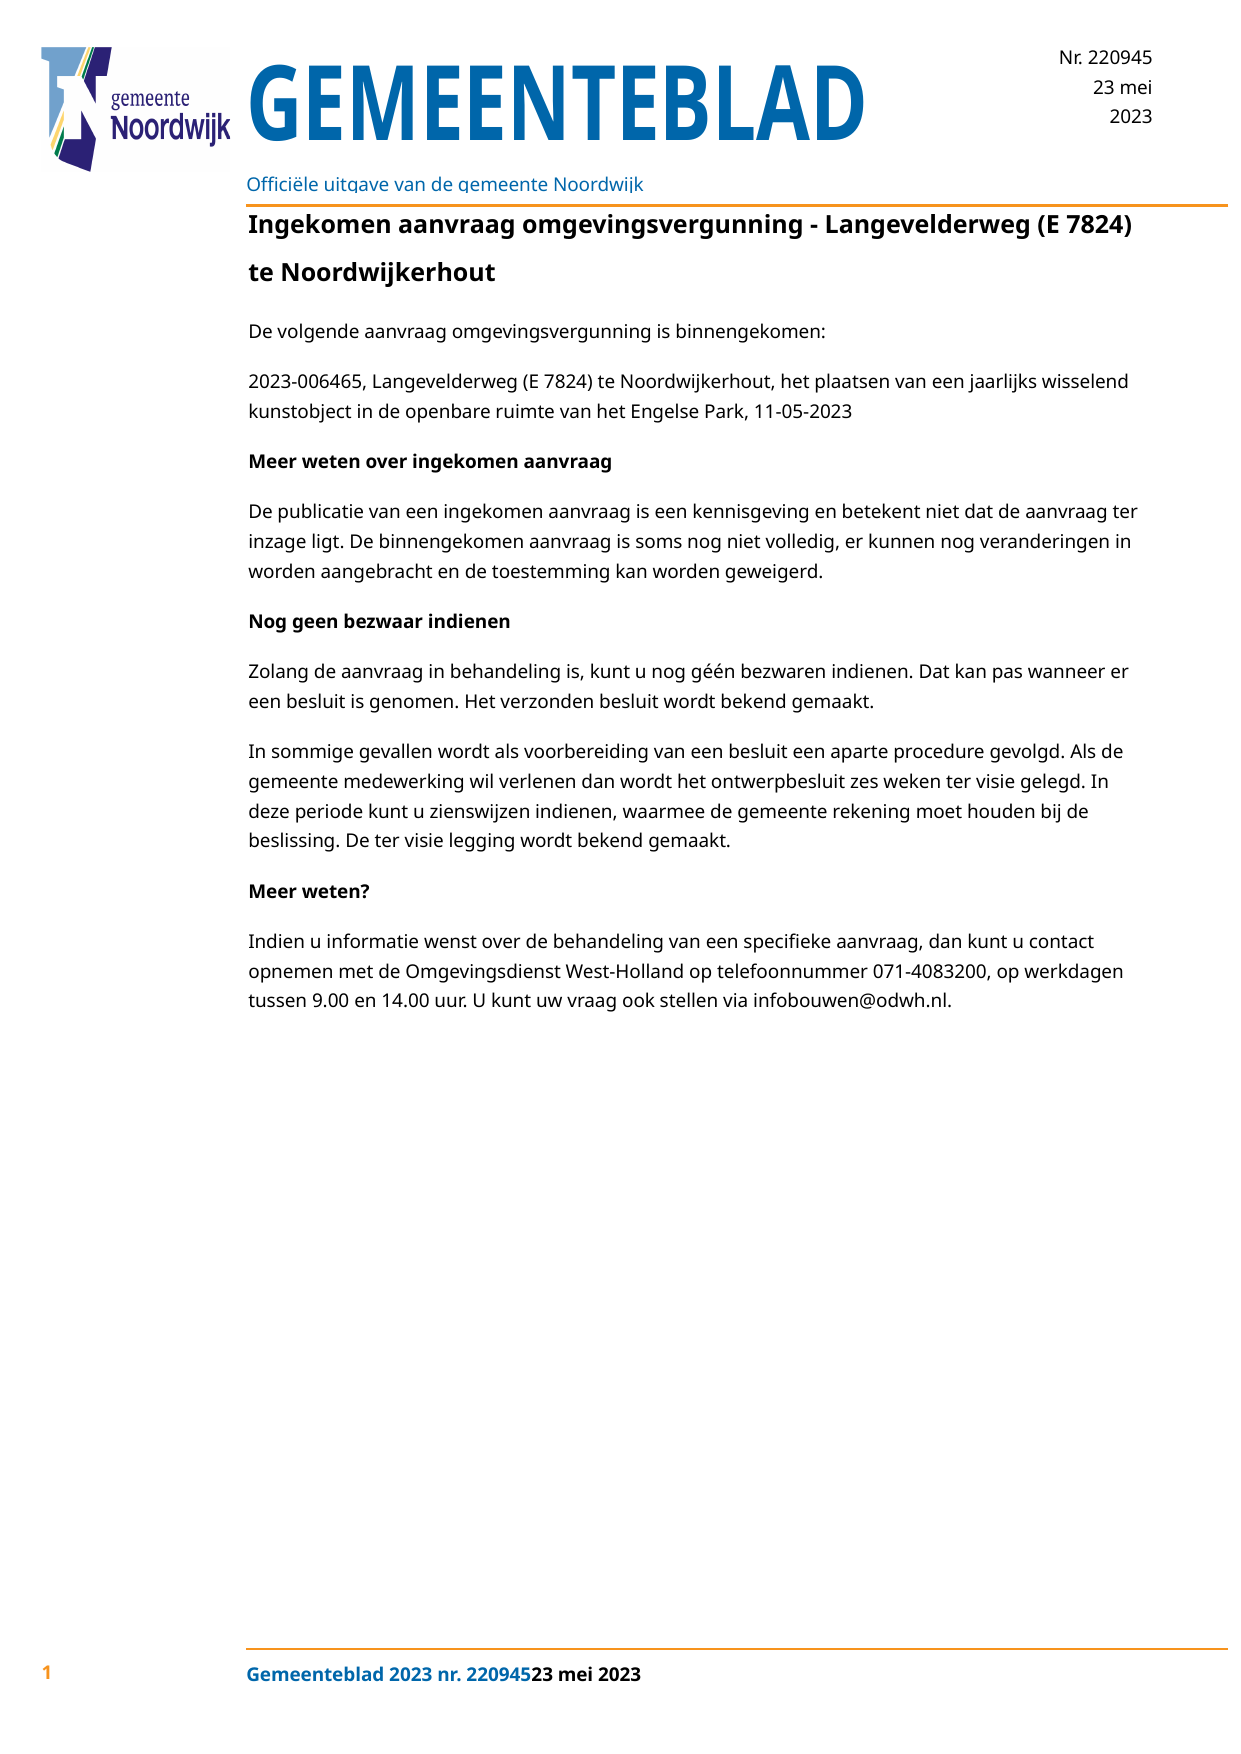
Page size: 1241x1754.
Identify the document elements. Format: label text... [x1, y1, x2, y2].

text 2023-006465, Langevelderweg (E 7824) te Noordwijkerhout, het plaatsen van een jaarlijks wisselend kunstobject in de openbare ruimte van het Engelse Park, 11-05-2023 [248, 368, 1152, 424]
text Meer weten over ingekomen aanvraag [248, 448, 1152, 474]
text Zolang de aanvraag in behandeling is, kunt u nog géén bezwaren indienen. Dat kan pas wanneer er een besluit is genomen. Het verzonden besluit wordt bekend gemaakt. [248, 659, 1152, 714]
text Nog geen bezwaar indienen [248, 608, 1152, 634]
text Meer weten? [248, 878, 1152, 904]
picture [41, 47, 231, 172]
text Ingekomen aanvraag omgevingsvergunning - Langevelderweg (E 7824) te Noordwijkerhout [248, 207, 1152, 288]
text De publicatie van een ingekomen aanvraag is een kennisgeving en betekent niet dat de aanvraag ter inzage ligt. De binnengekomen aanvraag is soms nog niet volledig, er kunnen nog veranderingen in worden aangebracht en de toestemming kan worden geweigerd. [248, 499, 1152, 584]
text In sommige gevallen wordt als voorbereiding van een besluit een aparte procedure gevolgd. Als de gemeente medewerking wil verlenen dan wordt het ontwerpbesluit zes weken ter visie gelegd. In deze periode kunt u zienswijzen indienen, waarmee de gemeente rekening moet houden bij de beslissing. De ter visie legging wordt bekend gemaakt. [248, 739, 1152, 853]
text Indien u informatie wenst over de behandeling van een specifieke aanvraag, dan kunt u contact opnemen met de Omgevingsdienst West-Holland op telefoonnummer 071-4083200, op werkdagen tussen 9.00 en 14.00 uur. U kunt uw vraag ook stellen via infobouwen@odwh.nl. [248, 928, 1152, 1013]
text De volgende aanvraag omgevingsvergunning is binnengekomen: [248, 318, 1152, 344]
